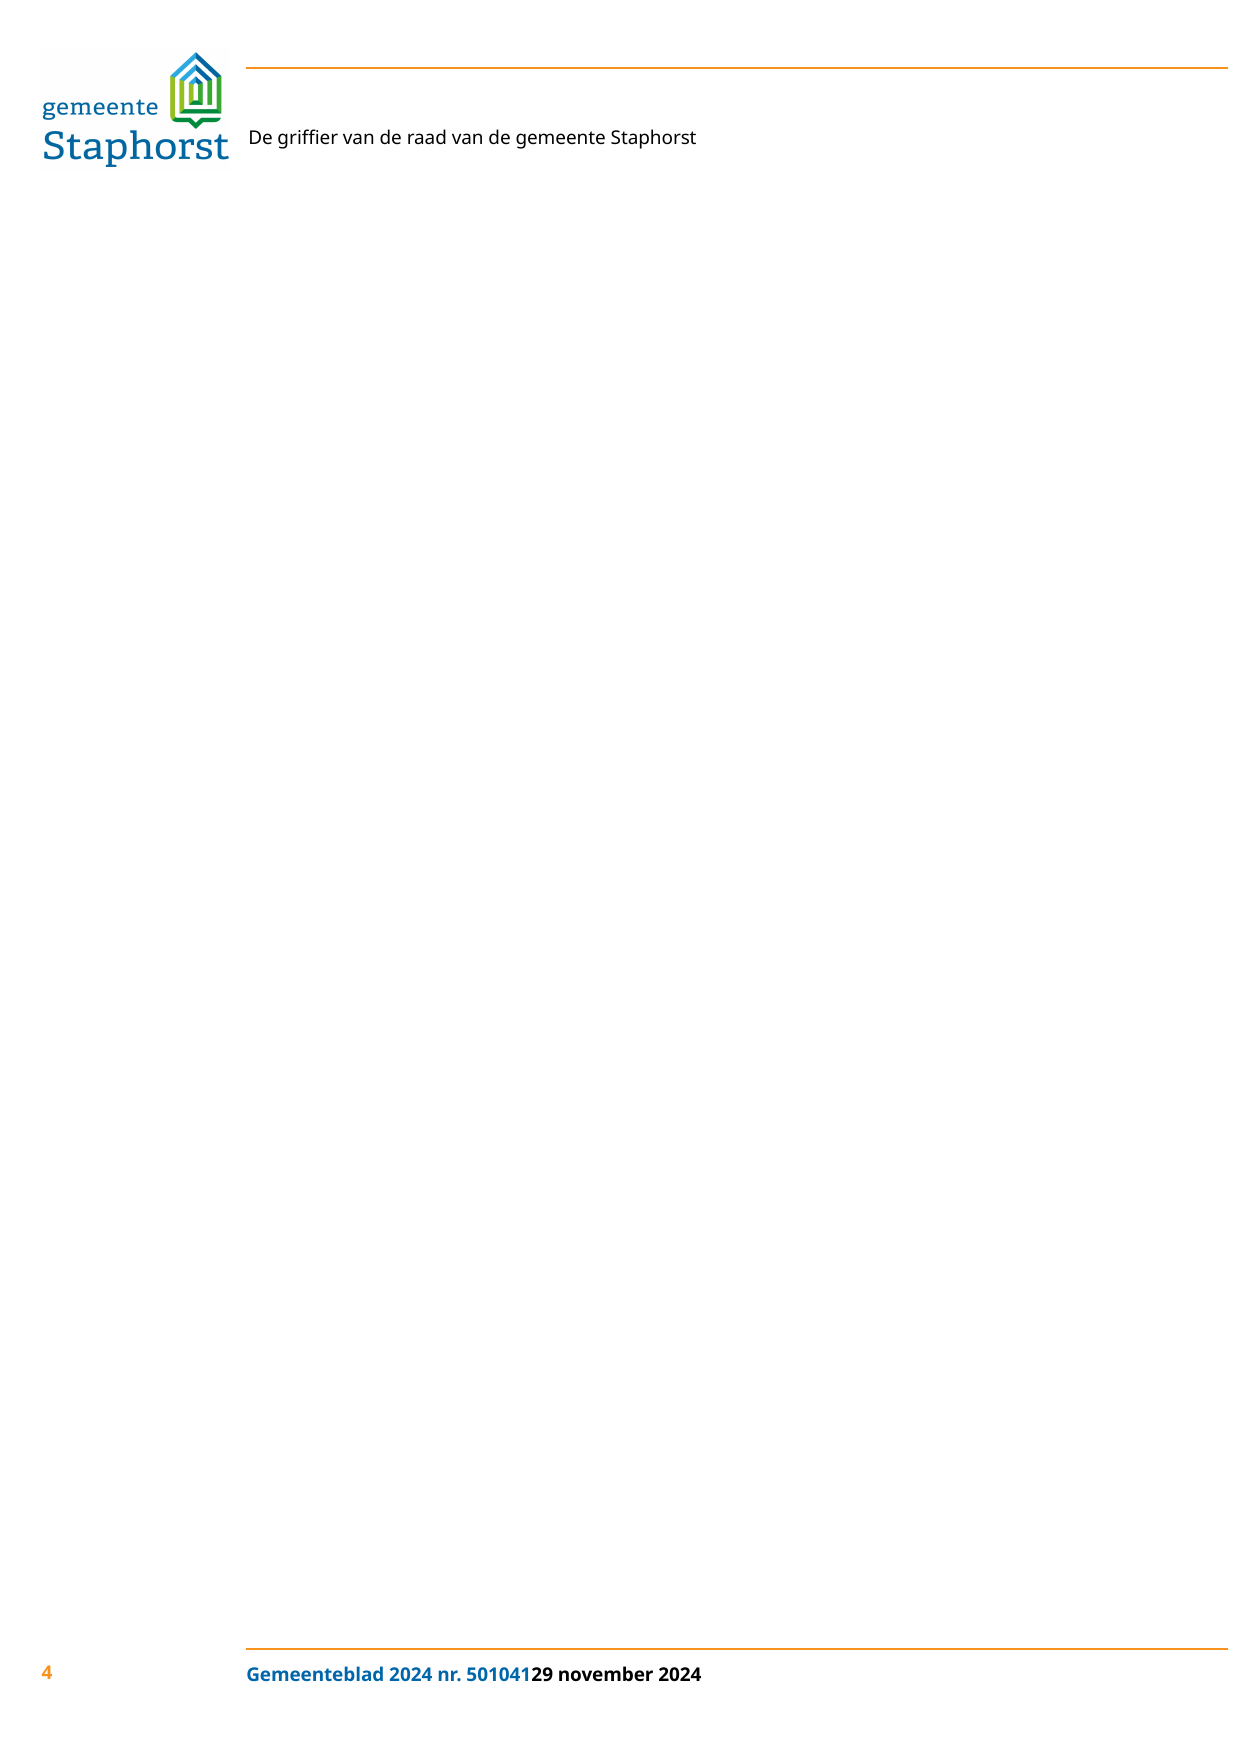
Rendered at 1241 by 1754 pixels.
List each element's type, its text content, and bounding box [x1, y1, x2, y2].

text De griffier van de raad van de gemeente Staphorst [248, 124, 1152, 150]
picture [41, 47, 231, 172]
